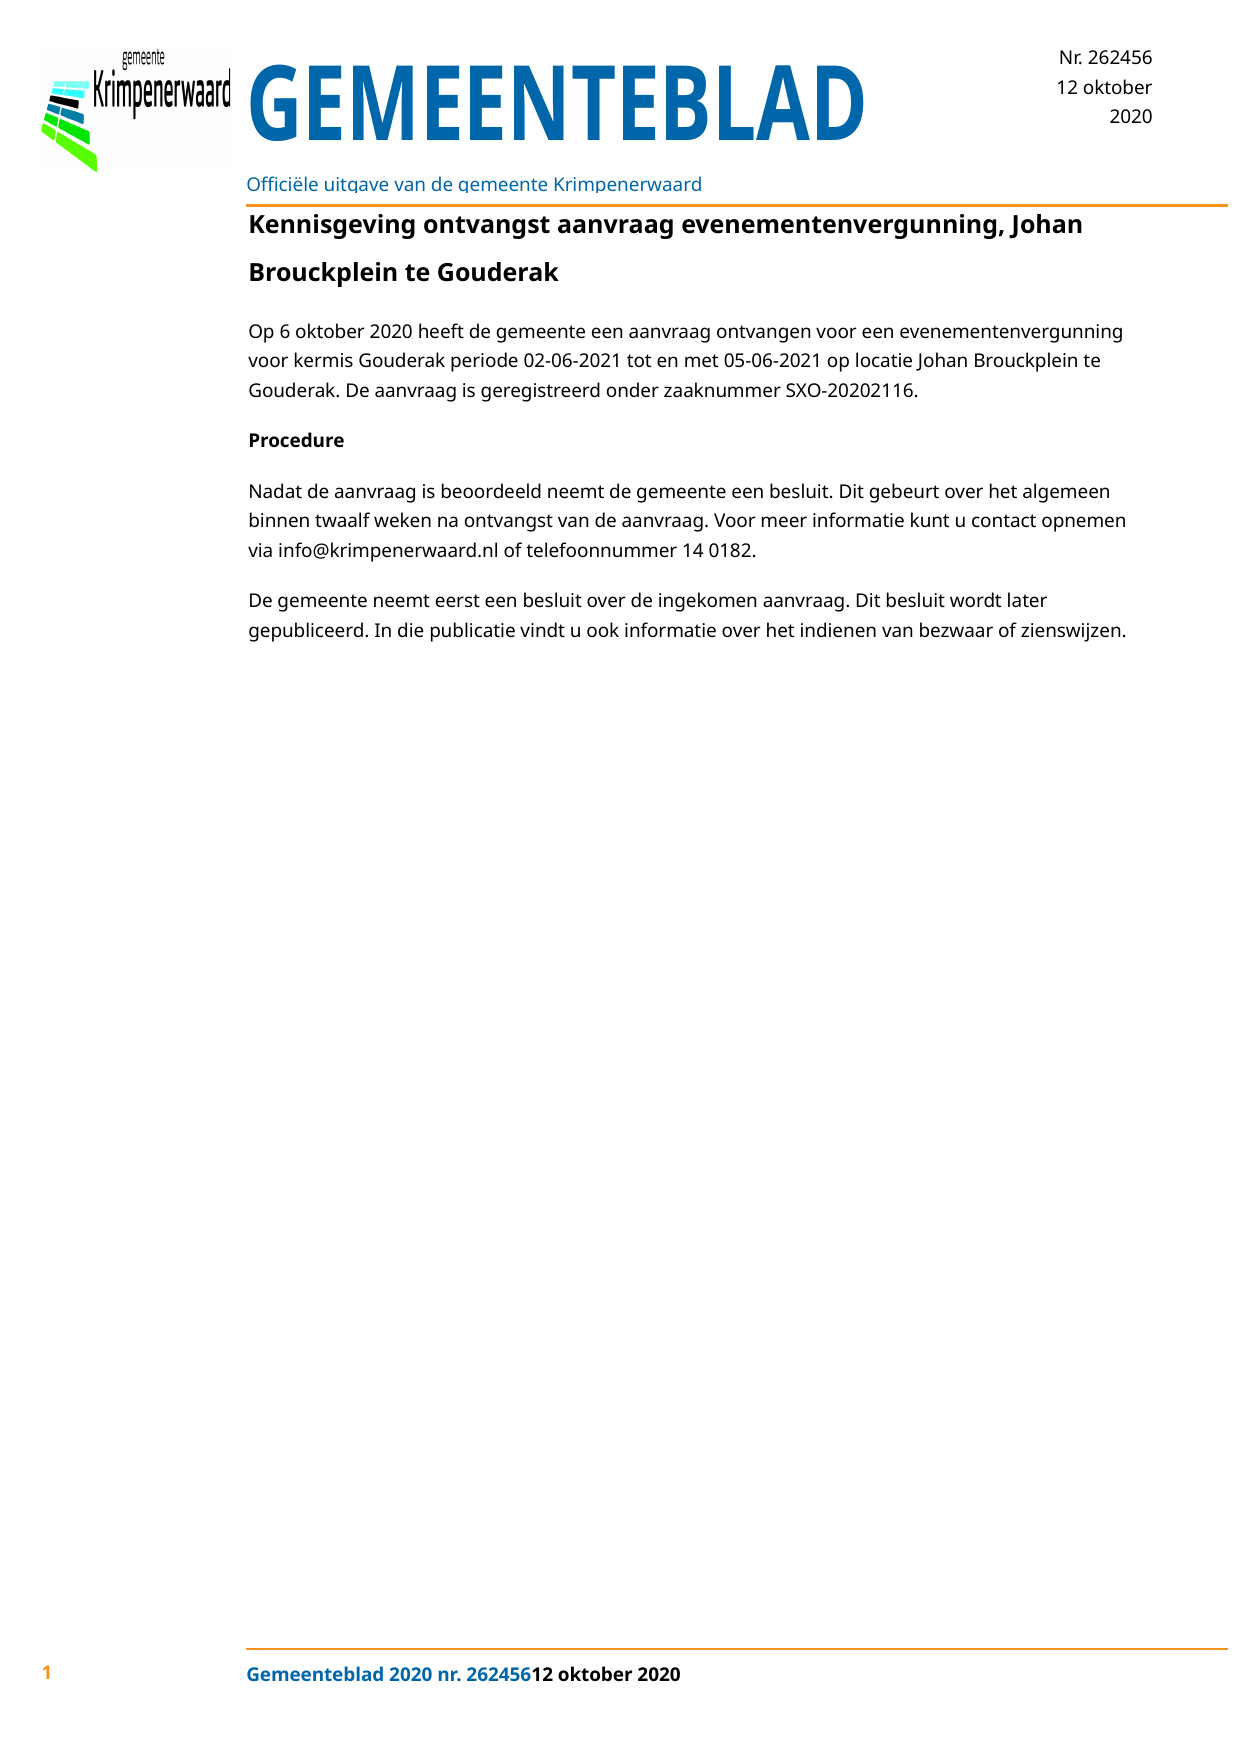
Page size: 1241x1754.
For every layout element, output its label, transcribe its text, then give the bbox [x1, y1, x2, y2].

text Kennisgeving ontvangst aanvraag evenementenvergunning, Johan Brouckplein te Gouderak [248, 207, 1152, 288]
text Op 6 oktober 2020 heeft de gemeente een aanvraag ontvangen voor een evenementenvergunning voor kermis Gouderak periode 02-06-2021 tot en met 05-06-2021 op locatie Johan Brouckplein te Gouderak. De aanvraag is geregistreerd onder zaaknummer SXO-20202116. [248, 318, 1152, 403]
picture [41, 47, 231, 172]
text De gemeente neemt eerst een besluit over de ingekomen aanvraag. Dit besluit wordt later gepubliceerd. In die publicatie vindt u ook informatie over het indienen van bezwaar of zienswijzen. [248, 587, 1152, 643]
text Procedure [248, 427, 1152, 453]
text Nadat de aanvraag is beoordeeld neemt de gemeente een besluit. Dit gebeurt over het algemeen binnen twaalf weken na ontvangst van de aanvraag. Voor meer informatie kunt u contact opnemen via info@krimpenerwaard.nl of telefoonnummer 14 0182. [248, 478, 1152, 563]
